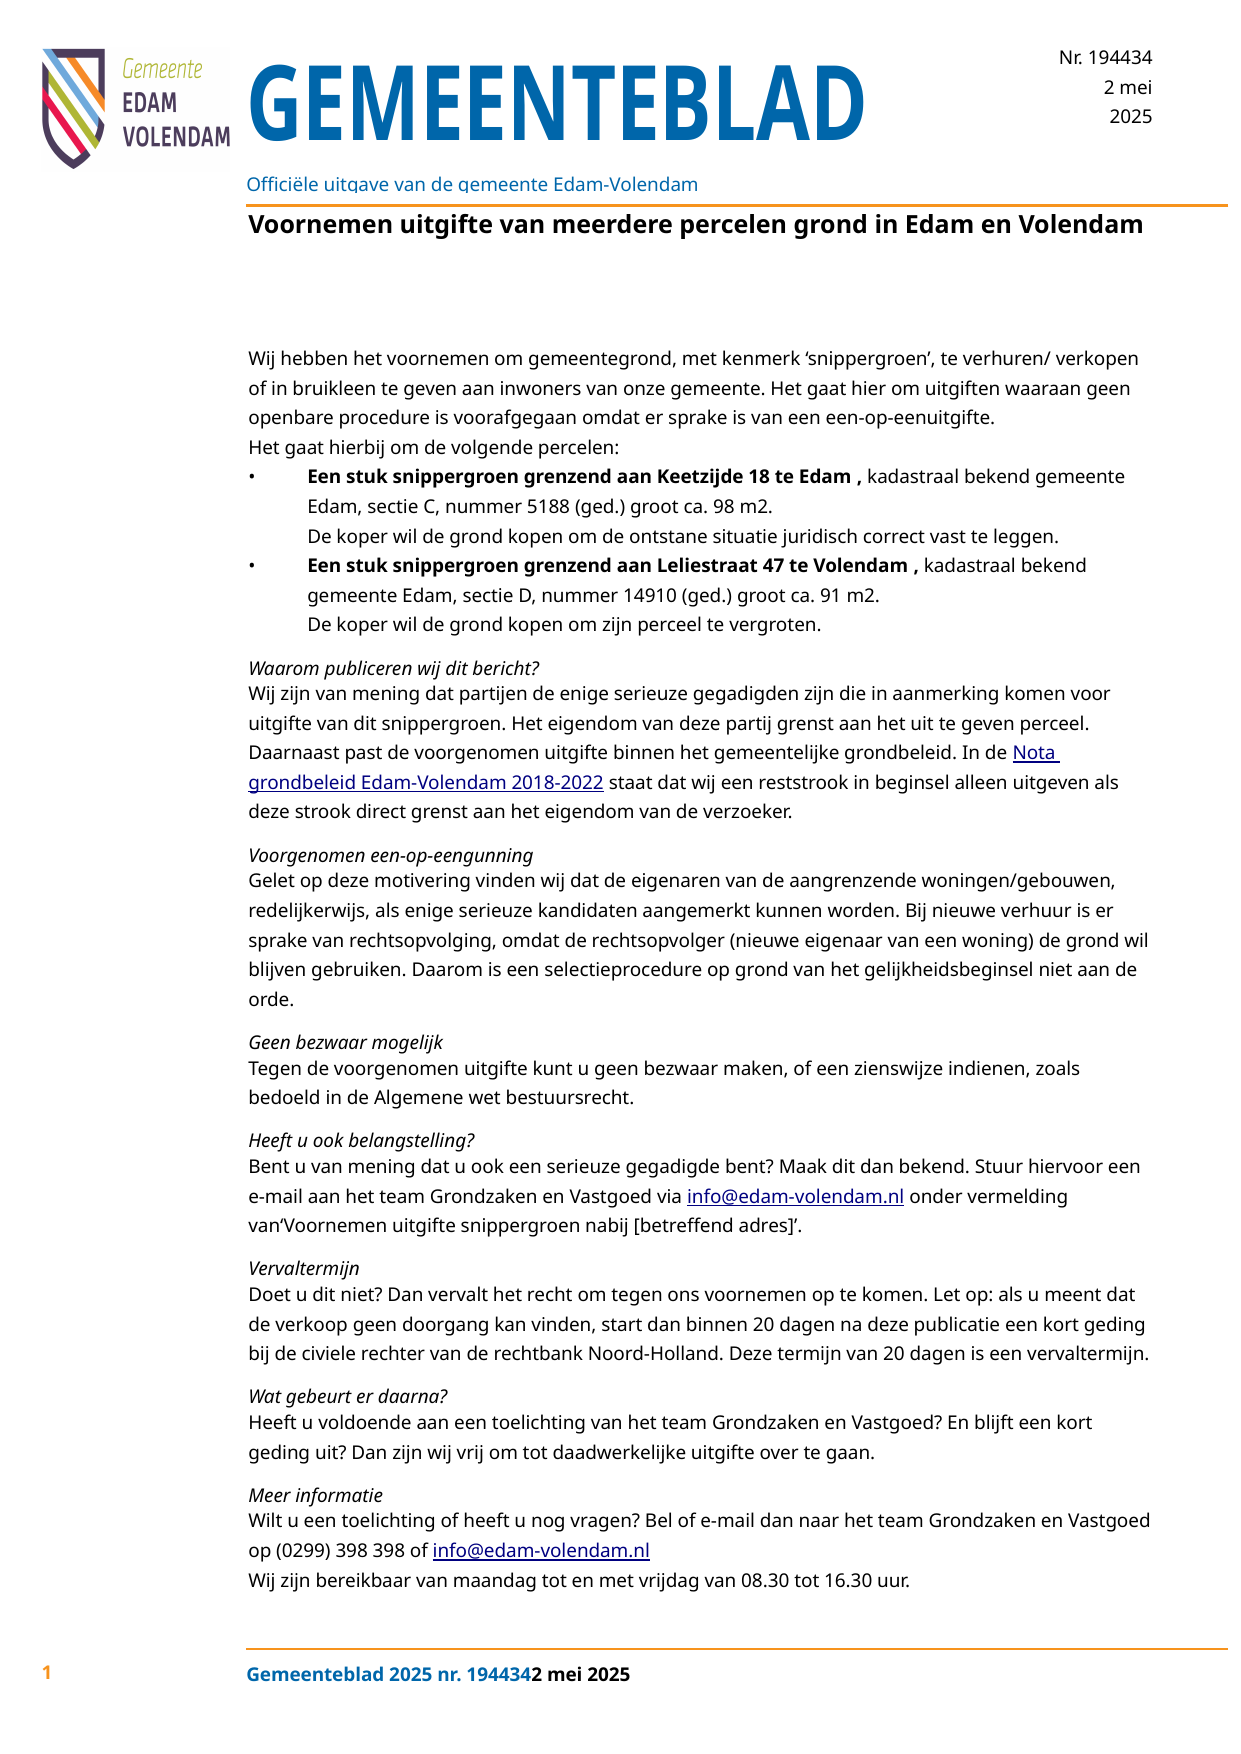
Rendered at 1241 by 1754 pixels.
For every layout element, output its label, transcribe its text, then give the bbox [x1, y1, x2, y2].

text Heeft u ook belangstelling? [248, 1127, 1152, 1153]
text Bent u van mening dat u ook een serieuze gegadigde bent? Maak dit dan bekend. Stuur hiervoor een e-mail aan het team Grondzaken en Vastgoed via info@edam-volendam.nl onder vermelding van‘Voornemen uitgifte snippergroen nabij [betreffend adres]’. [248, 1153, 1152, 1238]
text Meer informatie [248, 1482, 1152, 1508]
text Doet u dit niet? Dan vervalt het recht om tegen ons voornemen op te komen. Let op: als u meent dat de verkoop geen doorgang kan vinden, start dan binnen 20 dagen na deze publicatie een kort geding bij de civiele rechter van de rechtbank Noord-Holland. Deze termijn van 20 dagen is een vervaltermijn. [248, 1281, 1152, 1366]
text Wij hebben het voornemen om gemeentegrond, met kenmerk ‘snippergroen’, te verhuren/ verkopen of in bruikleen te geven aan inwoners van onze gemeente. Het gaat hier om uitgiften waaraan geen openbare procedure is voorafgegaan omdat er sprake is van een een-op-eenuitgifte. [248, 345, 1152, 430]
list Een stuk snippergroen grenzend aan Leliestraat 47 te Volendam , kadastraal bekend gemeente Edam, sectie D, nummer 14910 (ged.) groot ca. 91 m2. [248, 552, 1152, 608]
picture [41, 47, 231, 172]
text Waarom publiceren wij dit bericht? [248, 655, 1152, 680]
list De koper wil de grond kopen om de ontstane situatie juridisch correct vast te leggen. [248, 523, 1152, 548]
list Een stuk snippergroen grenzend aan Keetzijde 18 te Edam , kadastraal bekend gemeente Edam, sectie C, nummer 5188 (ged.) groot ca. 98 m2. [248, 464, 1152, 519]
text Heeft u voldoende aan een toelichting van het team Grondzaken en Vastgoed? En blijft een kort geding uit? Dan zijn wij vrij om tot daadwerkelijke uitgifte over te gaan. [248, 1409, 1152, 1464]
text Voornemen uitgifte van meerdere percelen grond in Edam en Volendam [248, 207, 1152, 241]
text Gelet op deze motivering vinden wij dat de eigenaren van de aangrenzende woningen/gebouwen, redelijkerwijs, als enige serieuze kandidaten aangemerkt kunnen worden. Bij nieuwe verhuur is er sprake van rechtsopvolging, omdat de rechtsopvolger (nieuwe eigenaar van een woning) de grond wil blijven gebruiken. Daarom is een selectieprocedure op grond van het gelijkheidsbeginsel niet aan de orde. [248, 868, 1152, 1012]
text Wij zijn bereikbaar van maandag tot en met vrijdag van 08.30 tot 16.30 uur. [248, 1567, 1152, 1593]
text Voorgenomen een-op-eengunning [248, 842, 1152, 868]
list De koper wil de grond kopen om zijn perceel te vergroten. [248, 612, 1152, 637]
text Wij zijn van mening dat partijen de enige serieuze gegadigden zijn die in aanmerking komen voor uitgifte van dit snippergroen. Het eigendom van deze partij grenst aan het uit te geven perceel. Daarnaast past de voorgenomen uitgifte binnen het gemeentelijke grondbeleid. In de Nota grondbeleid Edam-Volendam 2018-2022 staat dat wij een reststrook in beginsel alleen uitgeven als deze strook direct grenst aan het eigendom van de verzoeker. [248, 680, 1152, 824]
text Het gaat hierbij om de volgende percelen: [248, 434, 1152, 460]
text Geen bezwaar mogelijk [248, 1029, 1152, 1055]
text Wat gebeurt er daarna? [248, 1383, 1152, 1409]
text Wilt u een toelichting of heeft u nog vragen? Bel of e-mail dan naar het team Grondzaken en Vastgoed op (0299) 398 398 of info@edam-volendam.nl [248, 1508, 1152, 1563]
text Vervaltermijn [248, 1256, 1152, 1281]
text Tegen de voorgenomen uitgifte kunt u geen bezwaar maken, of een zienswijze indienen, zoals bedoeld in de Algemene wet bestuursrecht. [248, 1055, 1152, 1110]
